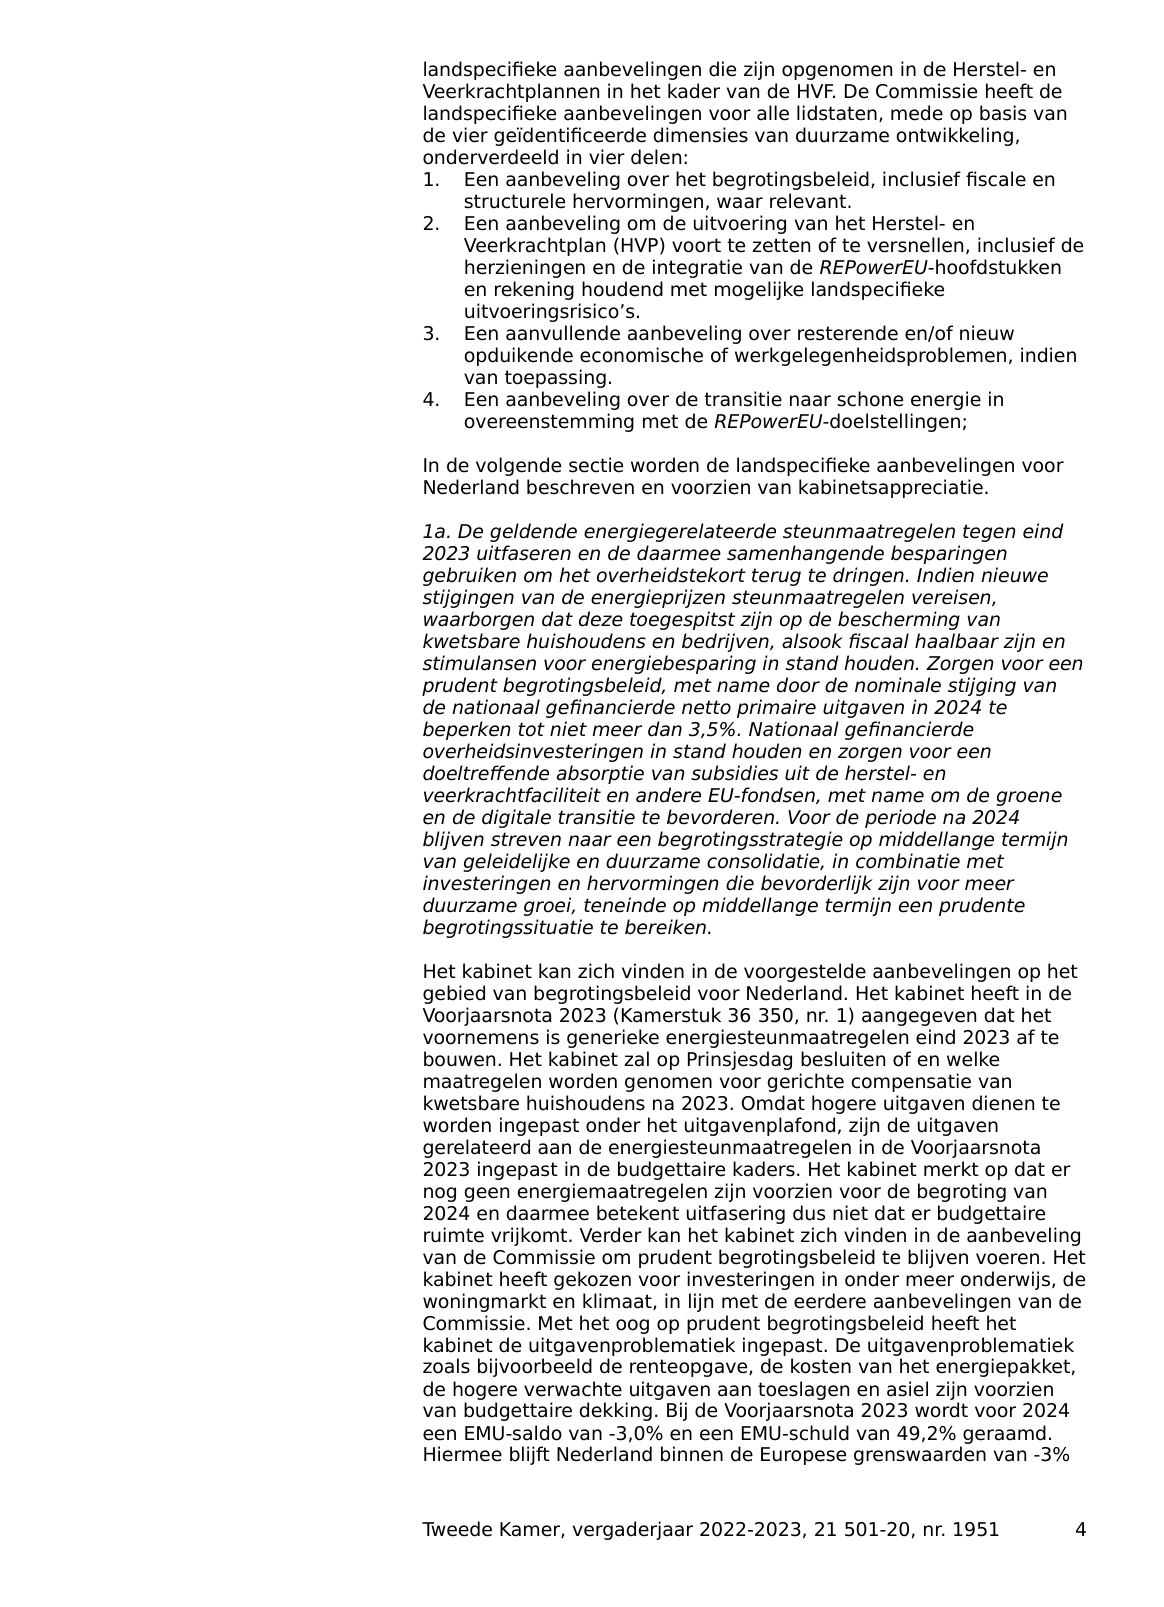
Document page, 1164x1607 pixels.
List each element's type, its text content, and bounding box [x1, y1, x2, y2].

text 3. Een aanvullende aanbeveling over resterende en/of nieuw opduikende economische of werkgelegenheidsproblemen, indien van toepassing. [422, 323, 1087, 389]
text 1. Een aanbeveling over het begrotingsbeleid, inclusief fiscale en structurele hervormingen, waar relevant. [422, 169, 1087, 213]
text 2. Een aanbeveling om de uitvoering van het Herstel- en Veerkrachtplan (HVP) voort te zetten of te versnellen, inclusief de herzieningen en de integratie van de REPowerEU-hoofdstukken en rekening houdend met mogelijke landspecifieke uitvoeringsrisico’s. [422, 213, 1087, 323]
text In de volgende sectie worden de landspecifieke aanbevelingen voor Nederland beschreven en voorzien van kabinetsappreciatie. [422, 455, 1087, 499]
text 1a. De geldende energiegerelateerde steunmaatregelen tegen eind 2023 uitfaseren en de daarmee samenhangende besparingen gebruiken om het overheidstekort terug te dringen. Indien nieuwe stijgingen van de energieprijzen steunmaatregelen vereisen, waarborgen dat deze toegespitst zijn op de bescherming van kwetsbare huishoudens en bedrijven, alsook fiscaal haalbaar zijn en stimulansen voor energiebesparing in stand houden. Zorgen voor een prudent begrotingsbeleid, met name door de nominale stijging van de nationaal gefinancierde netto primaire uitgaven in 2024 te beperken tot niet meer dan 3,5%. Nationaal gefinancierde overheidsinvesteringen in stand houden en zorgen voor een doeltreffende absorptie van subsidies uit de herstel- en veerkrachtfaciliteit en andere EU-fondsen, met name om de groene en de digitale transitie te bevorderen. Voor de periode na 2024 blijven streven naar een begrotingsstrategie op middellange termijn van geleidelijke en duurzame consolidatie, in combinatie met investeringen en hervormingen die bevorderlijk zijn voor meer duurzame groei, teneinde op middellange termijn een prudente begrotingssituatie te bereiken. [422, 521, 1087, 939]
text Het kabinet kan zich vinden in de voorgestelde aanbevelingen op het gebied van begrotingsbeleid voor Nederland. Het kabinet heeft in de Voorjaarsnota 2023 (Kamerstuk 36 350, nr. 1) aangegeven dat het voornemens is generieke energiesteunmaatregelen eind 2023 af te bouwen. Het kabinet zal op Prinsjesdag besluiten of en welke maatregelen worden genomen voor gerichte compensatie van kwetsbare huishoudens na 2023. Omdat hogere uitgaven dienen te worden ingepast onder het uitgavenplafond, zijn de uitgaven gerelateerd aan de energiesteunmaatregelen in de Voorjaarsnota 2023 ingepast in de budgettaire kaders. Het kabinet merkt op dat er nog geen energiemaatregelen zijn voorzien voor de begroting van 2024 en daarmee betekent uitfasering dus niet dat er budgettaire ruimte vrijkomt. Verder kan het kabinet zich vinden in de aanbeveling van de Commissie om prudent begrotingsbeleid te blijven voeren. Het kabinet heeft gekozen voor investeringen in onder meer onderwijs, de woningmarkt en klimaat, in lijn met de eerdere aanbevelingen van de Commissie. Met het oog op prudent begrotingsbeleid heeft het kabinet de uitgavenproblematiek ingepast. De uitgavenproblematiek zoals bijvoorbeeld de renteopgave, de kosten van het energiepakket, de hogere verwachte uitgaven aan toeslagen en asiel zijn voorzien van budgettaire dekking. Bij de Voorjaarsnota 2023 wordt voor 2024 een EMU-saldo van -3,0% en een EMU-schuld van 49,2% geraamd. Hiermee blijft Nederland binnen de Europese grenswaarden van -3% [422, 961, 1087, 1466]
text 4. Een aanbeveling over de transitie naar schone energie in overeenstemming met de REPowerEU-doelstellingen; [422, 389, 1087, 433]
text landspecifieke aanbevelingen die zijn opgenomen in de Herstel- en Veerkrachtplannen in het kader van de HVF. De Commissie heeft de landspecifieke aanbevelingen voor alle lidstaten, mede op basis van de vier geïdentificeerde dimensies van duurzame ontwikkeling, onderverdeeld in vier delen: [422, 59, 1087, 169]
